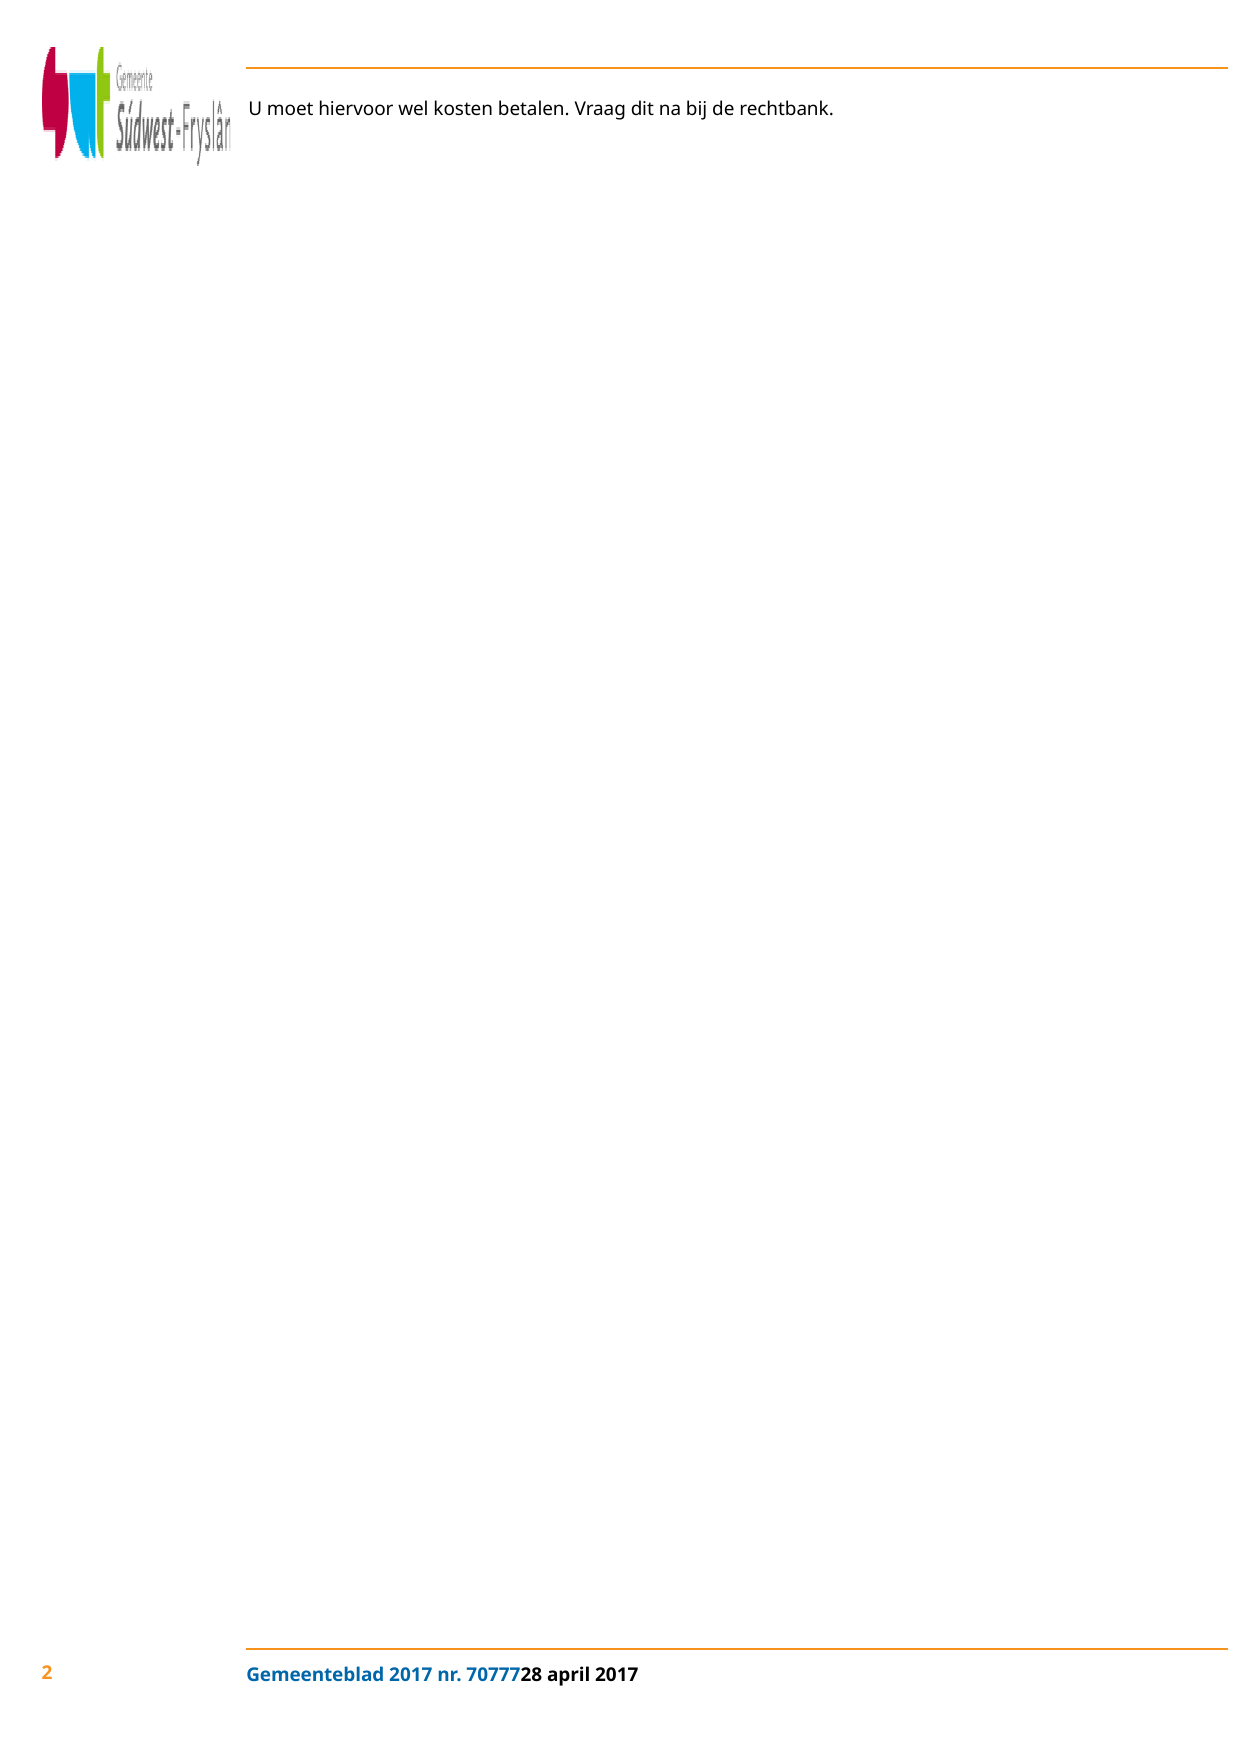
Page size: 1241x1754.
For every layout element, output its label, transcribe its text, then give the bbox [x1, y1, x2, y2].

picture [41, 47, 231, 172]
text U moet hiervoor wel kosten betalen. Vraag dit na bij de rechtbank. [248, 95, 1152, 121]
